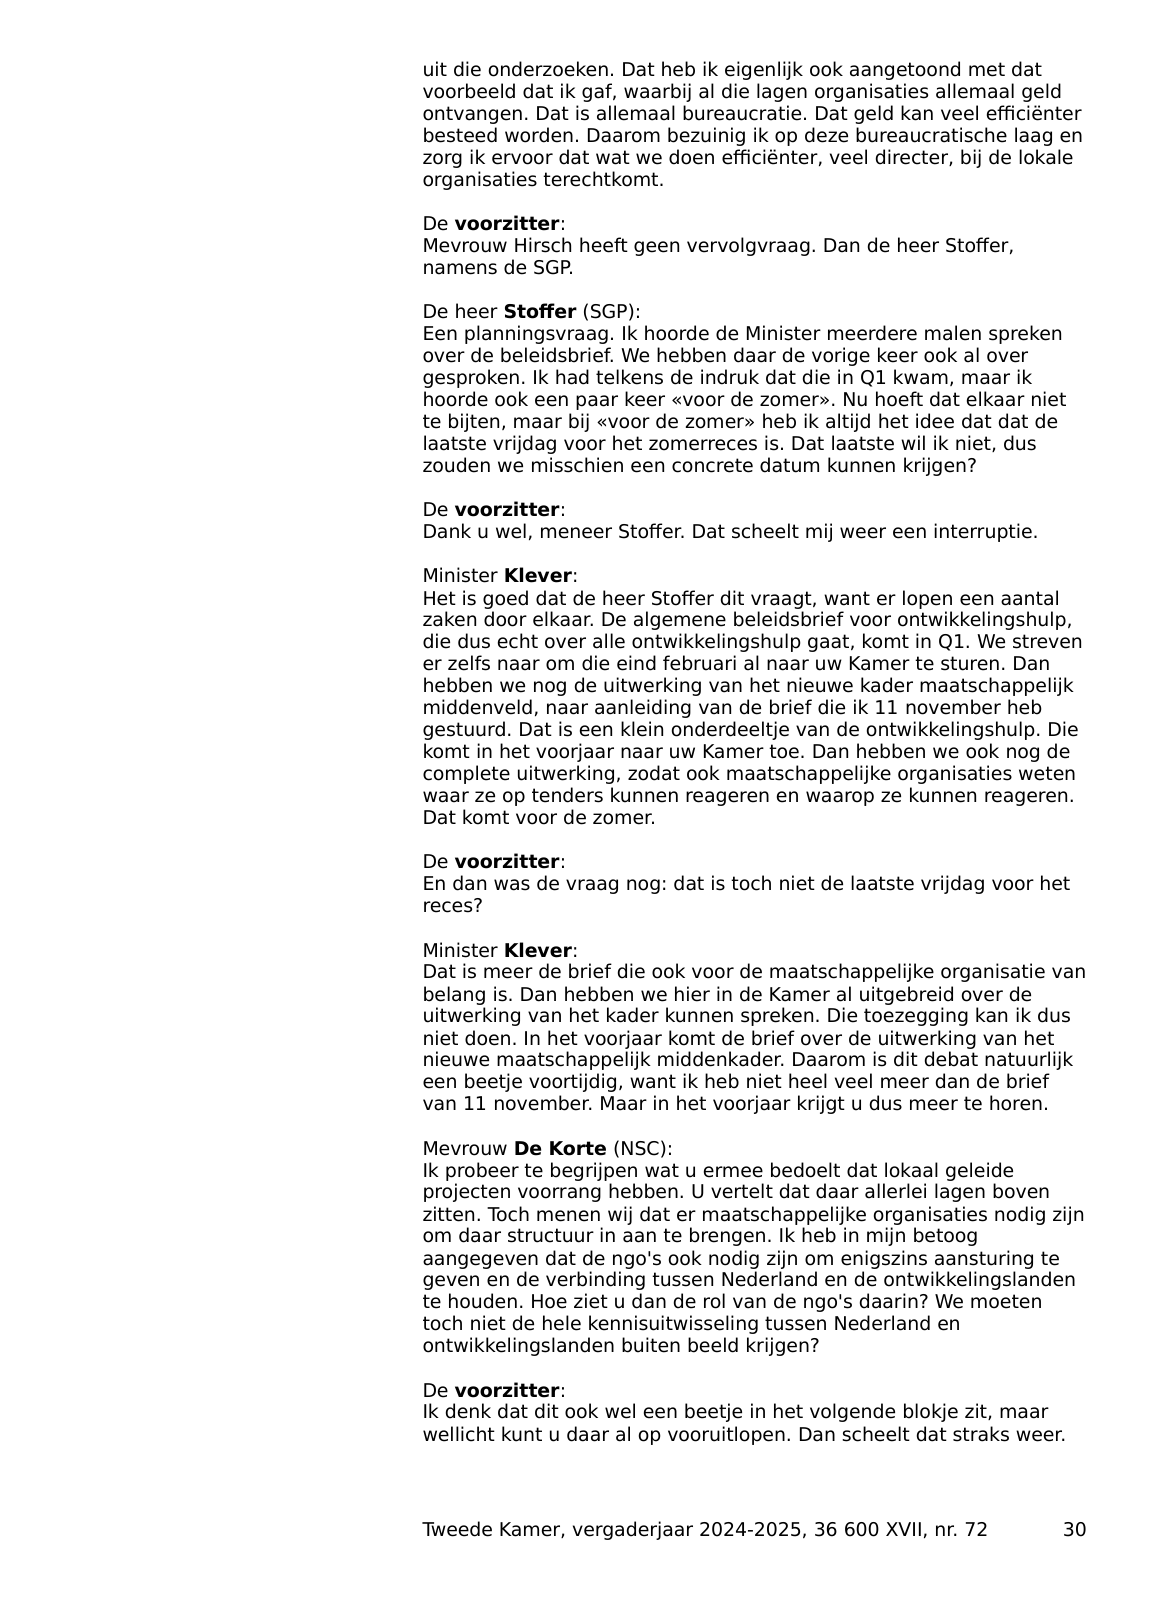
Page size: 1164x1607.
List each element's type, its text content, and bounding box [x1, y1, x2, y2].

text De heer Stoffer (SGP): [422, 301, 1087, 323]
text Dat is meer de brief die ook voor de maatschappelijke organisatie van belang is. Dan hebben we hier in de Kamer al uitgebreid over de uitwerking van het kader kunnen spreken. Die toezegging kan ik dus niet doen. In het voorjaar komt de brief over de uitwerking van het nieuwe maatschappelijk middenkader. Daarom is dit debat natuurlijk een beetje voortijdig, want ik heb niet heel veel meer dan de brief van 11 november. Maar in het voorjaar krijgt u dus meer te horen. [422, 961, 1087, 1115]
text Dank u wel, meneer Stoffer. Dat scheelt mij weer een interruptie. [422, 521, 1087, 543]
text Het is goed dat de heer Stoffer dit vraagt, want er lopen een aantal zaken door elkaar. De algemene beleidsbrief voor ontwikkelingshulp, die dus echt over alle ontwikkelingshulp gaat, komt in Q1. We streven er zelfs naar om die eind februari al naar uw Kamer te sturen. Dan hebben we nog de uitwerking van het nieuwe kader maatschappelijk middenveld, naar aanleiding van de brief die ik 11 november heb gestuurd. Dat is een klein onderdeeltje van de ontwikkelingshulp. Die komt in het voorjaar naar uw Kamer toe. Dan hebben we ook nog de complete uitwerking, zodat ook maatschappelijke organisaties weten waar ze op tenders kunnen reageren en waarop ze kunnen reageren. Dat komt voor de zomer. [422, 587, 1087, 829]
text De voorzitter: [422, 1379, 1087, 1401]
text uit die onderzoeken. Dat heb ik eigenlijk ook aangetoond met dat voorbeeld dat ik gaf, waarbij al die lagen organisaties allemaal geld ontvangen. Dat is allemaal bureaucratie. Dat geld kan veel efficiënter besteed worden. Daarom bezuinig ik op deze bureaucratische laag en zorg ik ervoor dat wat we doen efficiënter, veel directer, bij de lokale organisaties terechtkomt. [422, 59, 1087, 191]
text De voorzitter: [422, 499, 1087, 521]
text Mevrouw Hirsch heeft geen vervolgvraag. Dan de heer Stoffer, namens de SGP. [422, 235, 1087, 279]
text Mevrouw De Korte (NSC): [422, 1137, 1087, 1159]
text De voorzitter: [422, 851, 1087, 873]
text Een planningsvraag. Ik hoorde de Minister meerdere malen spreken over de beleidsbrief. We hebben daar de vorige keer ook al over gesproken. Ik had telkens de indruk dat die in Q1 kwam, maar ik hoorde ook een paar keer «voor de zomer». Nu hoeft dat elkaar niet te bijten, maar bij «voor de zomer» heb ik altijd het idee dat dat de laatste vrijdag voor het zomerreces is. Dat laatste wil ik niet, dus zouden we misschien een concrete datum kunnen krijgen? [422, 323, 1087, 477]
text Ik probeer te begrijpen wat u ermee bedoelt dat lokaal geleide projecten voorrang hebben. U vertelt dat daar allerlei lagen boven zitten. Toch menen wij dat er maatschappelijke organisaties nodig zijn om daar structuur in aan te brengen. Ik heb in mijn betoog aangegeven dat de ngo's ook nodig zijn om enigszins aansturing te geven en de verbinding tussen Nederland en de ontwikkelingslanden te houden. Hoe ziet u dan de rol van de ngo's daarin? We moeten toch niet de hele kennisuitwisseling tussen Nederland en ontwikkelingslanden buiten beeld krijgen? [422, 1159, 1087, 1357]
text Minister Klever: [422, 565, 1087, 587]
text De voorzitter: [422, 213, 1087, 235]
text Ik denk dat dit ook wel een beetje in het volgende blokje zit, maar wellicht kunt u daar al op vooruitlopen. Dan scheelt dat straks weer. [422, 1401, 1087, 1445]
text En dan was de vraag nog: dat is toch niet de laatste vrijdag voor het reces? [422, 873, 1087, 917]
text Minister Klever: [422, 939, 1087, 961]
